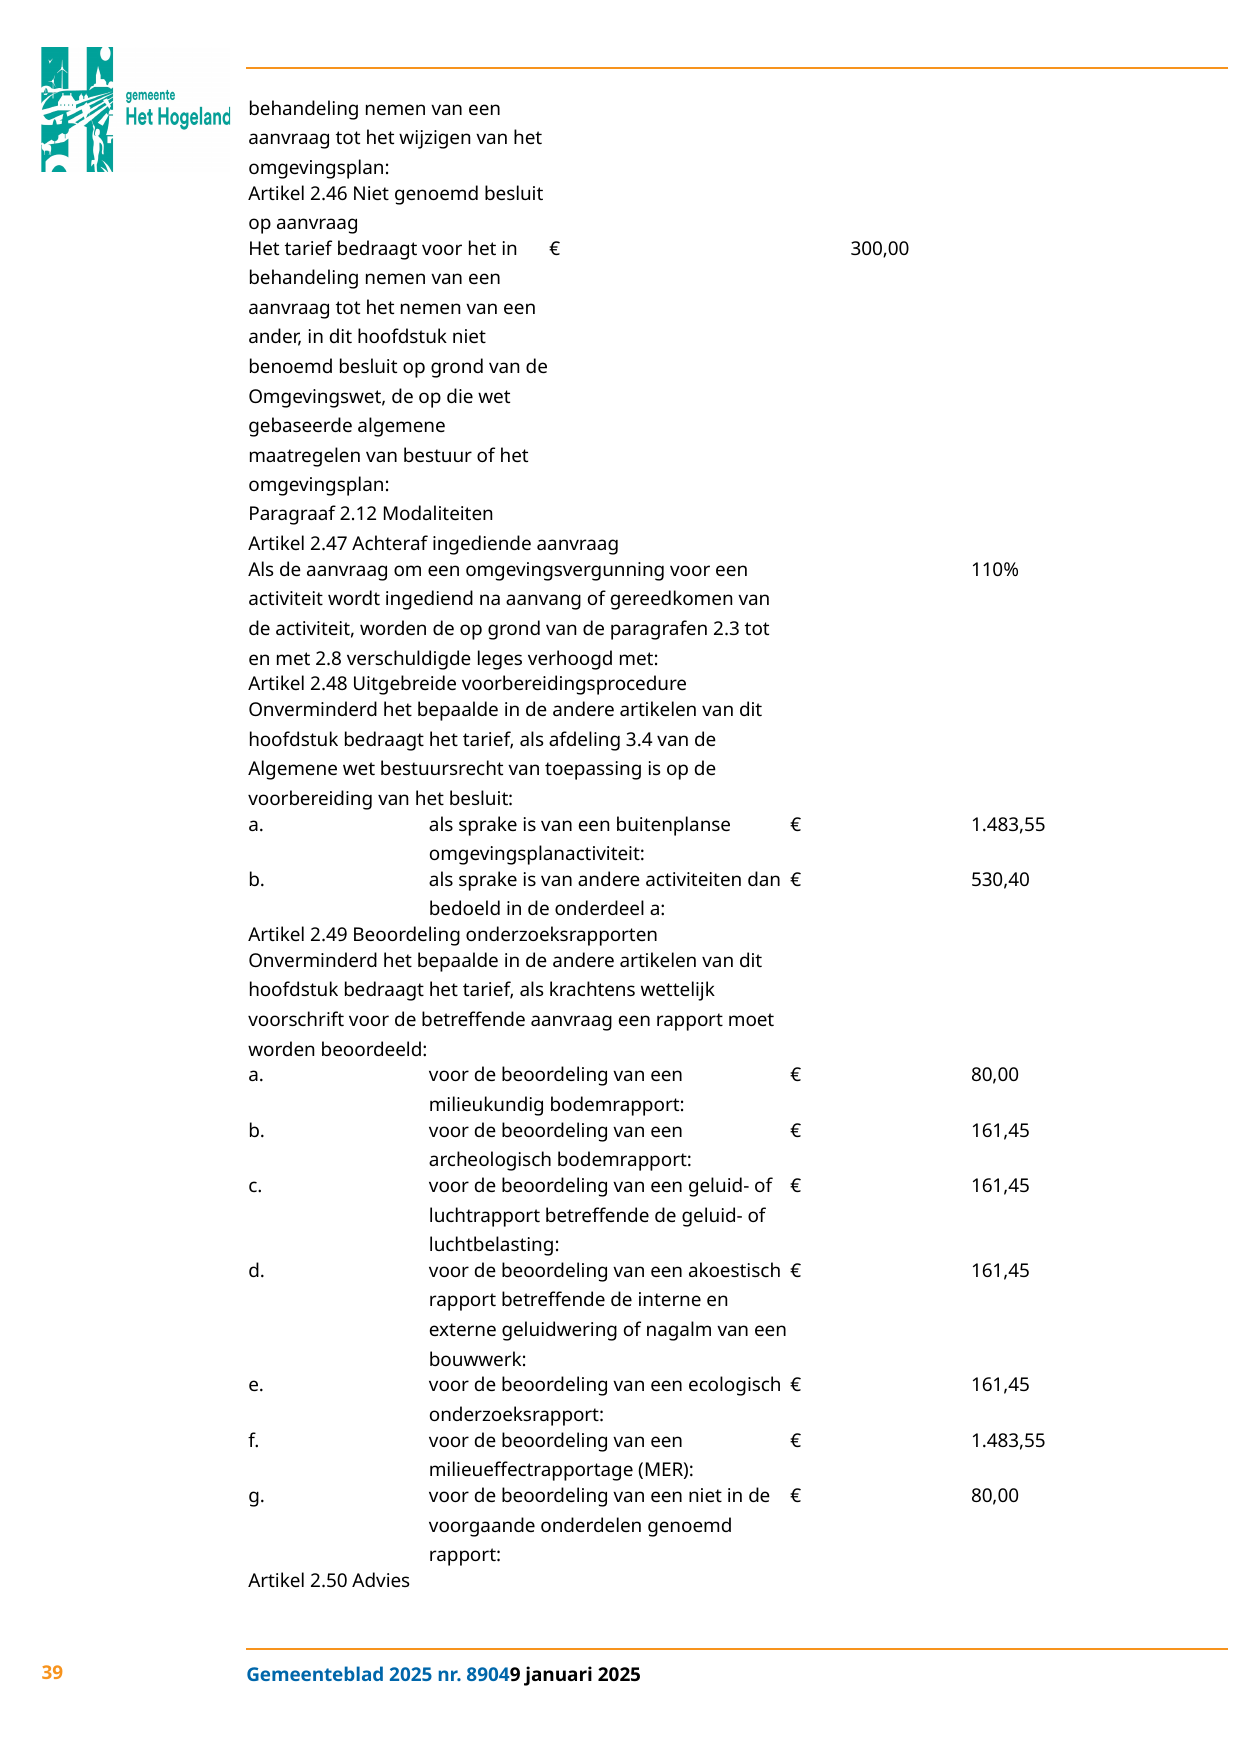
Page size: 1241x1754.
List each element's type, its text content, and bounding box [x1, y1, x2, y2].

table_cell Artikel 2.46 Niet genoemd besluit op aanvraag [248, 180, 549, 235]
table_cell als sprake is van andere activiteiten dan bedoeld in de onderdeel a: [429, 866, 790, 921]
table_cell voor de beoordeling van een geluid- of luchtrapport betreffende de geluid- of luchtbelasting: [429, 1172, 790, 1257]
table_cell € [790, 1117, 971, 1172]
table_cell € [790, 1482, 971, 1567]
table_cell [971, 696, 1152, 811]
table_cell 110% [971, 556, 1152, 671]
table_cell e. [248, 1372, 429, 1427]
table_cell 1.483,55 [971, 811, 1152, 866]
table_cell b. [248, 866, 429, 921]
table_cell 161,45 [971, 1117, 1152, 1172]
picture [41, 47, 231, 172]
table_cell [790, 1567, 971, 1593]
table_cell voor de beoordeling van een ecologisch onderzoeksrapport: [429, 1372, 790, 1427]
table_cell [971, 947, 1152, 1062]
table_cell [971, 1567, 1152, 1593]
table_cell c. [248, 1172, 429, 1257]
table_cell 80,00 [971, 1482, 1152, 1567]
table_cell Artikel 2.49 Beoordeling onderzoeksrapporten [248, 921, 790, 947]
table_cell behandeling nemen van een aanvraag tot het wijzigen van het omgevingsplan: [248, 95, 549, 180]
table_cell g. [248, 1482, 429, 1567]
table_cell Onverminderd het bepaalde in de andere artikelen van dit hoofdstuk bedraagt het tarief, als krachtens wettelijk voorschrift voor de betreffende aanvraag een rapport moet worden beoordeeld: [248, 947, 790, 1062]
table_cell Als de aanvraag om een omgevingsvergunning voor een activiteit wordt ingediend na aanvang of gereedkomen van de activiteit, worden de op grond van de paragrafen 2.3 tot en met 2.8 verschuldigde leges verhoogd met: [248, 556, 790, 671]
table_cell a. [248, 811, 429, 866]
table_cell Artikel 2.50 Advies [248, 1567, 790, 1593]
table_cell f. [248, 1427, 429, 1482]
table_cell € [790, 1372, 971, 1427]
table_cell voor de beoordeling van een akoestisch rapport betreffende de interne en externe geluidwering of nagalm van een bouwwerk: [429, 1257, 790, 1372]
table_cell [850, 95, 1152, 180]
table_header Artikel 2.47 Achteraf ingediende aanvraag [248, 530, 790, 556]
table_cell voor de beoordeling van een niet in de voorgaande onderdelen genoemd rapport: [429, 1482, 790, 1567]
table_cell b. [248, 1117, 429, 1172]
table_cell € [790, 811, 971, 866]
table_cell € [790, 1172, 971, 1257]
table_cell Het tarief bedraagt voor het in behandeling nemen van een aanvraag tot het nemen van een ander, in dit hoofdstuk niet benoemd besluit op grond van de Omgevingswet, de op die wet gebaseerde algemene maatregelen van bestuur of het omgevingsplan: [248, 235, 549, 497]
table_cell als sprake is van een buitenplanse omgevingsplanactiviteit: [429, 811, 790, 866]
table_cell 161,45 [971, 1172, 1152, 1257]
table_cell [549, 180, 850, 235]
table_cell € [790, 1062, 971, 1117]
table_header [790, 530, 971, 556]
table_cell 161,45 [971, 1372, 1152, 1427]
table_cell € [790, 1257, 971, 1372]
table_cell Artikel 2.48 Uitgebreide voorbereidingsprocedure [248, 671, 790, 696]
table_cell a. [248, 1062, 429, 1117]
table_cell voor de beoordeling van een milieueffectrapportage (MER): [429, 1427, 790, 1482]
table_cell Onverminderd het bepaalde in de andere artikelen van dit hoofdstuk bedraagt het tarief, als afdeling 3.4 van de Algemene wet bestuursrecht van toepassing is op de voorbereiding van het besluit: [248, 696, 790, 811]
table_cell [790, 696, 971, 811]
table_cell 161,45 [971, 1257, 1152, 1372]
text Paragraaf 2.12 Modaliteiten [248, 501, 1152, 526]
table_cell [850, 180, 1152, 235]
table_cell 300,00 [850, 235, 1152, 497]
table_cell € [790, 1427, 971, 1482]
table_cell [971, 671, 1152, 696]
table_cell voor de beoordeling van een milieukundig bodemrapport: [429, 1062, 790, 1117]
table_cell [790, 671, 971, 696]
table_cell 80,00 [971, 1062, 1152, 1117]
table_cell 530,40 [971, 866, 1152, 921]
table_cell € [549, 235, 850, 497]
table_cell voor de beoordeling van een archeologisch bodemrapport: [429, 1117, 790, 1172]
table_cell [549, 95, 850, 180]
table_cell [790, 556, 971, 671]
table_cell € [790, 866, 971, 921]
table_cell [790, 921, 971, 947]
table_cell [971, 921, 1152, 947]
table_cell 1.483,55 [971, 1427, 1152, 1482]
table_cell [790, 947, 971, 1062]
table_cell d. [248, 1257, 429, 1372]
table_header [971, 530, 1152, 556]
